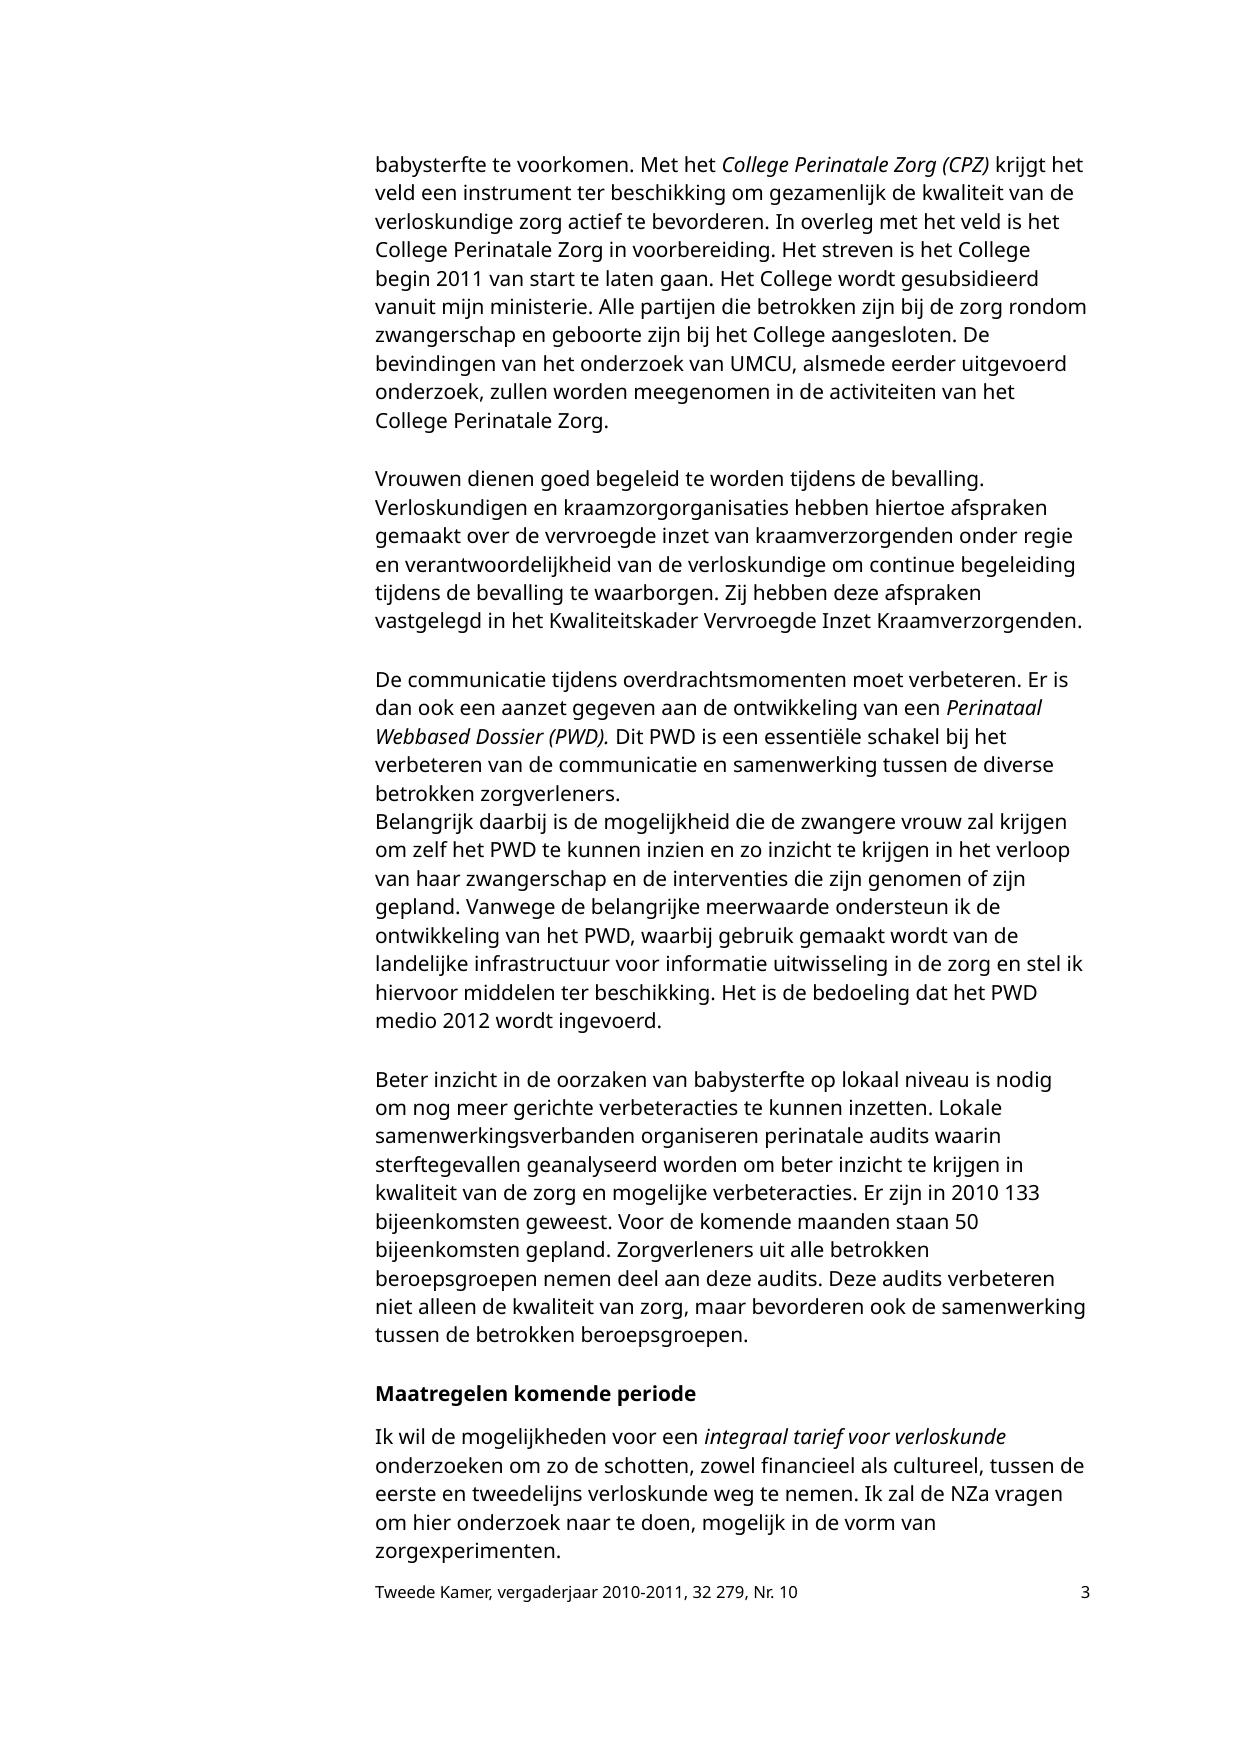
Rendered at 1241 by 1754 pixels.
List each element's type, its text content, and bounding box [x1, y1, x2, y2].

text Beter inzicht in de oorzaken van babysterfte op lokaal niveau is nodig om nog meer gerichte verbeteracties te kunnen inzetten. Lokale samenwerkingsverbanden organiseren perinatale audits waarin sterftegevallen geanalyseerd worden om beter inzicht te krijgen in kwaliteit van de zorg en mogelijke verbeteracties. Er zijn in 2010 133 bijeenkomsten geweest. Voor de komende maanden staan 50 bijeenkomsten gepland. Zorgverleners uit alle betrokken beroepsgroepen nemen deel aan deze audits. Deze audits verbeteren niet alleen de kwaliteit van zorg, maar bevorderen ook de samenwerking tussen de betrokken beroepsgroepen. [375, 1065, 1090, 1349]
text Ik wil de mogelijkheden voor een integraal tarief voor verloskunde onderzoeken om zo de schotten, zowel financieel als cultureel, tussen de eerste en tweedelijns verloskunde weg te nemen. Ik zal de NZa vragen om hier onderzoek naar te doen, mogelijk in de vorm van zorgexperimenten. [375, 1422, 1090, 1565]
text Maatregelen komende periode [375, 1379, 1090, 1407]
text Vrouwen dienen goed begeleid te worden tijdens de bevalling. Verloskundigen en kraamzorgorganisaties hebben hiertoe afspraken gemaakt over de vervroegde inzet van kraamverzorgenden onder regie en verantwoordelijkheid van de verloskundige om continue begeleiding tijdens de bevalling te waarborgen. Zij hebben deze afspraken vastgelegd in het Kwaliteitskader Vervroegde Inzet Kraamverzorgenden. [375, 464, 1090, 635]
text De communicatie tijdens overdrachtsmomenten moet verbeteren. Er is dan ook een aanzet gegeven aan de ontwikkeling van een Perinataal Webbased Dossier (PWD). Dit PWD is een essentiële schakel bij het verbeteren van de communicatie en samenwerking tussen de diverse betrokken zorgverleners. [375, 665, 1090, 807]
text Belangrijk daarbij is de mogelijkheid die de zwangere vrouw zal krijgen om zelf het PWD te kunnen inzien en zo inzicht te krijgen in het verloop van haar zwangerschap en de interventies die zijn genomen of zijn gepland. Vanwege de belangrijke meerwaarde ondersteun ik de ontwikkeling van het PWD, waarbij gebruik gemaakt wordt van de landelijke infrastructuur voor informatie uitwisseling in de zorg en stel ik hiervoor middelen ter beschikking. Het is de bedoeling dat het PWD medio 2012 wordt ingevoerd. [375, 807, 1090, 1035]
text babysterfte te voorkomen. Met het College Perinatale Zorg (CPZ) krijgt het veld een instrument ter beschikking om gezamenlijk de kwaliteit van de verloskundige zorg actief te bevorderen. In overleg met het veld is het College Perinatale Zorg in voorbereiding. Het streven is het College begin 2011 van start te laten gaan. Het College wordt gesubsidieerd vanuit mijn ministerie. Alle partijen die betrokken zijn bij de zorg rondom zwangerschap en geboorte zijn bij het College aangesloten. De bevindingen van het onderzoek van UMCU, alsmede eerder uitgevoerd onderzoek, zullen worden meegenomen in de activiteiten van het College Perinatale Zorg. [375, 150, 1090, 434]
